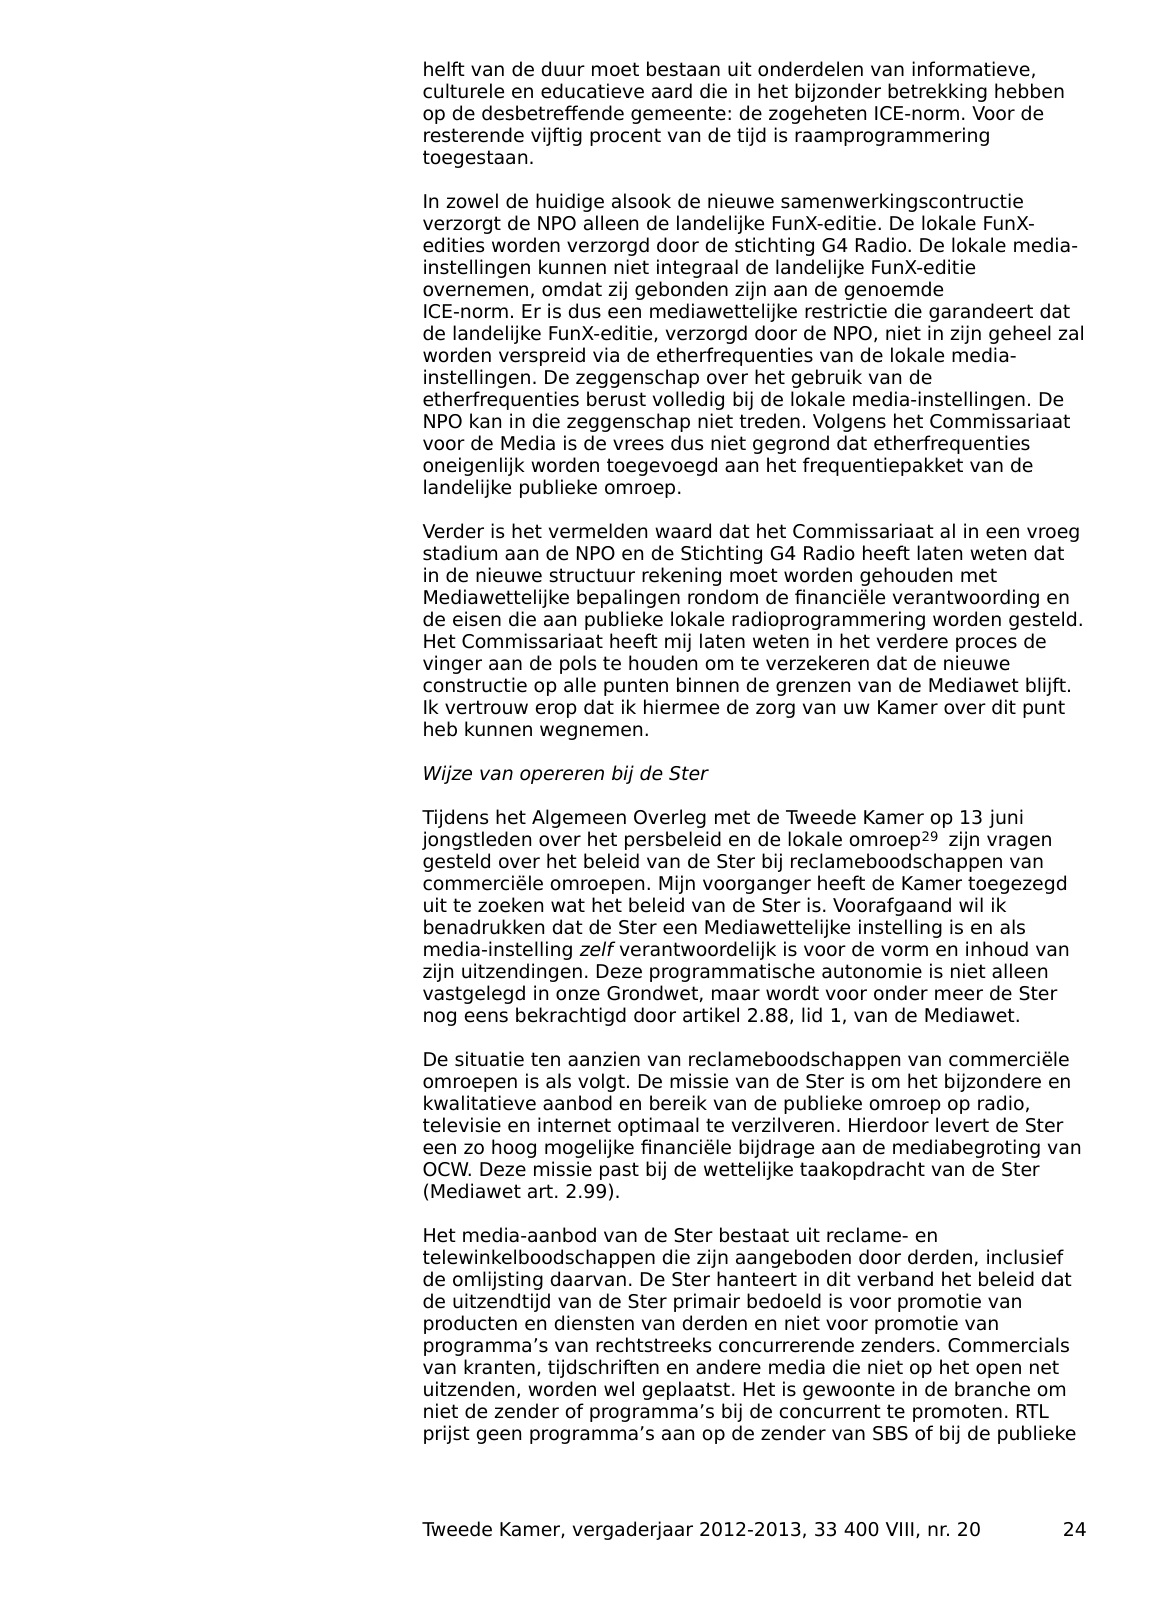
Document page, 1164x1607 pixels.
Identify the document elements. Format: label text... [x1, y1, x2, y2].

subtitle Wijze van opereren bij de Ster [422, 763, 1087, 785]
text Tijdens het Algemeen Overleg met de Tweede Kamer op 13 juni jongstleden over het persbeleid en de lokale omroep29 zijn vragen gesteld over het beleid van de Ster bij reclameboodschappen van commerciële omroepen. Mijn voorganger heeft de Kamer toegezegd uit te zoeken wat het beleid van de Ster is. Voorafgaand wil ik benadrukken dat de Ster een Mediawettelijke instelling is en als media-instelling zelf verantwoordelijk is voor de vorm en inhoud van zijn uitzendingen. Deze programmatische autonomie is niet alleen vastgelegd in onze Grondwet, maar wordt voor onder meer de Ster nog eens bekrachtigd door artikel 2.88, lid 1, van de Mediawet. [422, 807, 1087, 1027]
text In zowel de huidige alsook de nieuwe samenwerkingscontructie verzorgt de NPO alleen de landelijke FunX-editie. De lokale FunX-edities worden verzorgd door de stichting G4 Radio. De lokale media-instellingen kunnen niet integraal de landelijke FunX-editie overnemen, omdat zij gebonden zijn aan de genoemde [422, 191, 1087, 301]
text De situatie ten aanzien van reclameboodschappen van commerciële omroepen is als volgt. De missie van de Ster is om het bijzondere en kwalitatieve aanbod en bereik van de publieke omroep op radio, televisie en internet optimaal te verzilveren. Hierdoor levert de Ster een zo hoog mogelijke financiële bijdrage aan de mediabegroting van OCW. Deze missie past bij de wettelijke taakopdracht van de Ster (Mediawet art. 2.99). [422, 1049, 1087, 1203]
text Verder is het vermelden waard dat het Commissariaat al in een vroeg stadium aan de NPO en de Stichting G4 Radio heeft laten weten dat in de nieuwe structuur rekening moet worden gehouden met Mediawettelijke bepalingen rondom de financiële verantwoording en de eisen die aan publieke lokale radioprogrammering worden gesteld. Het Commissariaat heeft mij laten weten in het verdere proces de vinger aan de pols te houden om te verzekeren dat de nieuwe constructie op alle punten binnen de grenzen van de Mediawet blijft. Ik vertrouw erop dat ik hiermee de zorg van uw Kamer over dit punt heb kunnen wegnemen. [422, 521, 1087, 741]
text Het media-aanbod van de Ster bestaat uit reclame- en telewinkelboodschappen die zijn aangeboden door derden, inclusief de omlijsting daarvan. De Ster hanteert in dit verband het beleid dat de uitzendtijd van de Ster primair bedoeld is voor promotie van producten en diensten van derden en niet voor promotie van programma’s van rechtstreeks concurrerende zenders. Commercials van kranten, tijdschriften en andere media die niet op het open net uitzenden, worden wel geplaatst. Het is gewoonte in de branche om niet de zender of programma’s bij de concurrent te promoten. RTL prijst geen programma’s aan op de zender van SBS of bij de publieke [422, 1225, 1087, 1445]
text helft van de duur moet bestaan uit onderdelen van informatieve, culturele en educatieve aard die in het bijzonder betrekking hebben op de desbetreffende gemeente: de zogeheten ICE-norm. Voor de resterende vijftig procent van de tijd is raamprogrammering toegestaan. [422, 59, 1087, 169]
text ICE-norm. Er is dus een mediawettelijke restrictie die garandeert dat de landelijke FunX-editie, verzorgd door de NPO, niet in zijn geheel zal worden verspreid via de etherfrequenties van de lokale media-instellingen. De zeggenschap over het gebruik van de etherfrequenties berust volledig bij de lokale media-instellingen. De NPO kan in die zeggenschap niet treden. Volgens het Commissariaat voor de Media is de vrees dus niet gegrond dat etherfrequenties oneigenlijk worden toegevoegd aan het frequentiepakket van de landelijke publieke omroep. [422, 301, 1087, 499]
